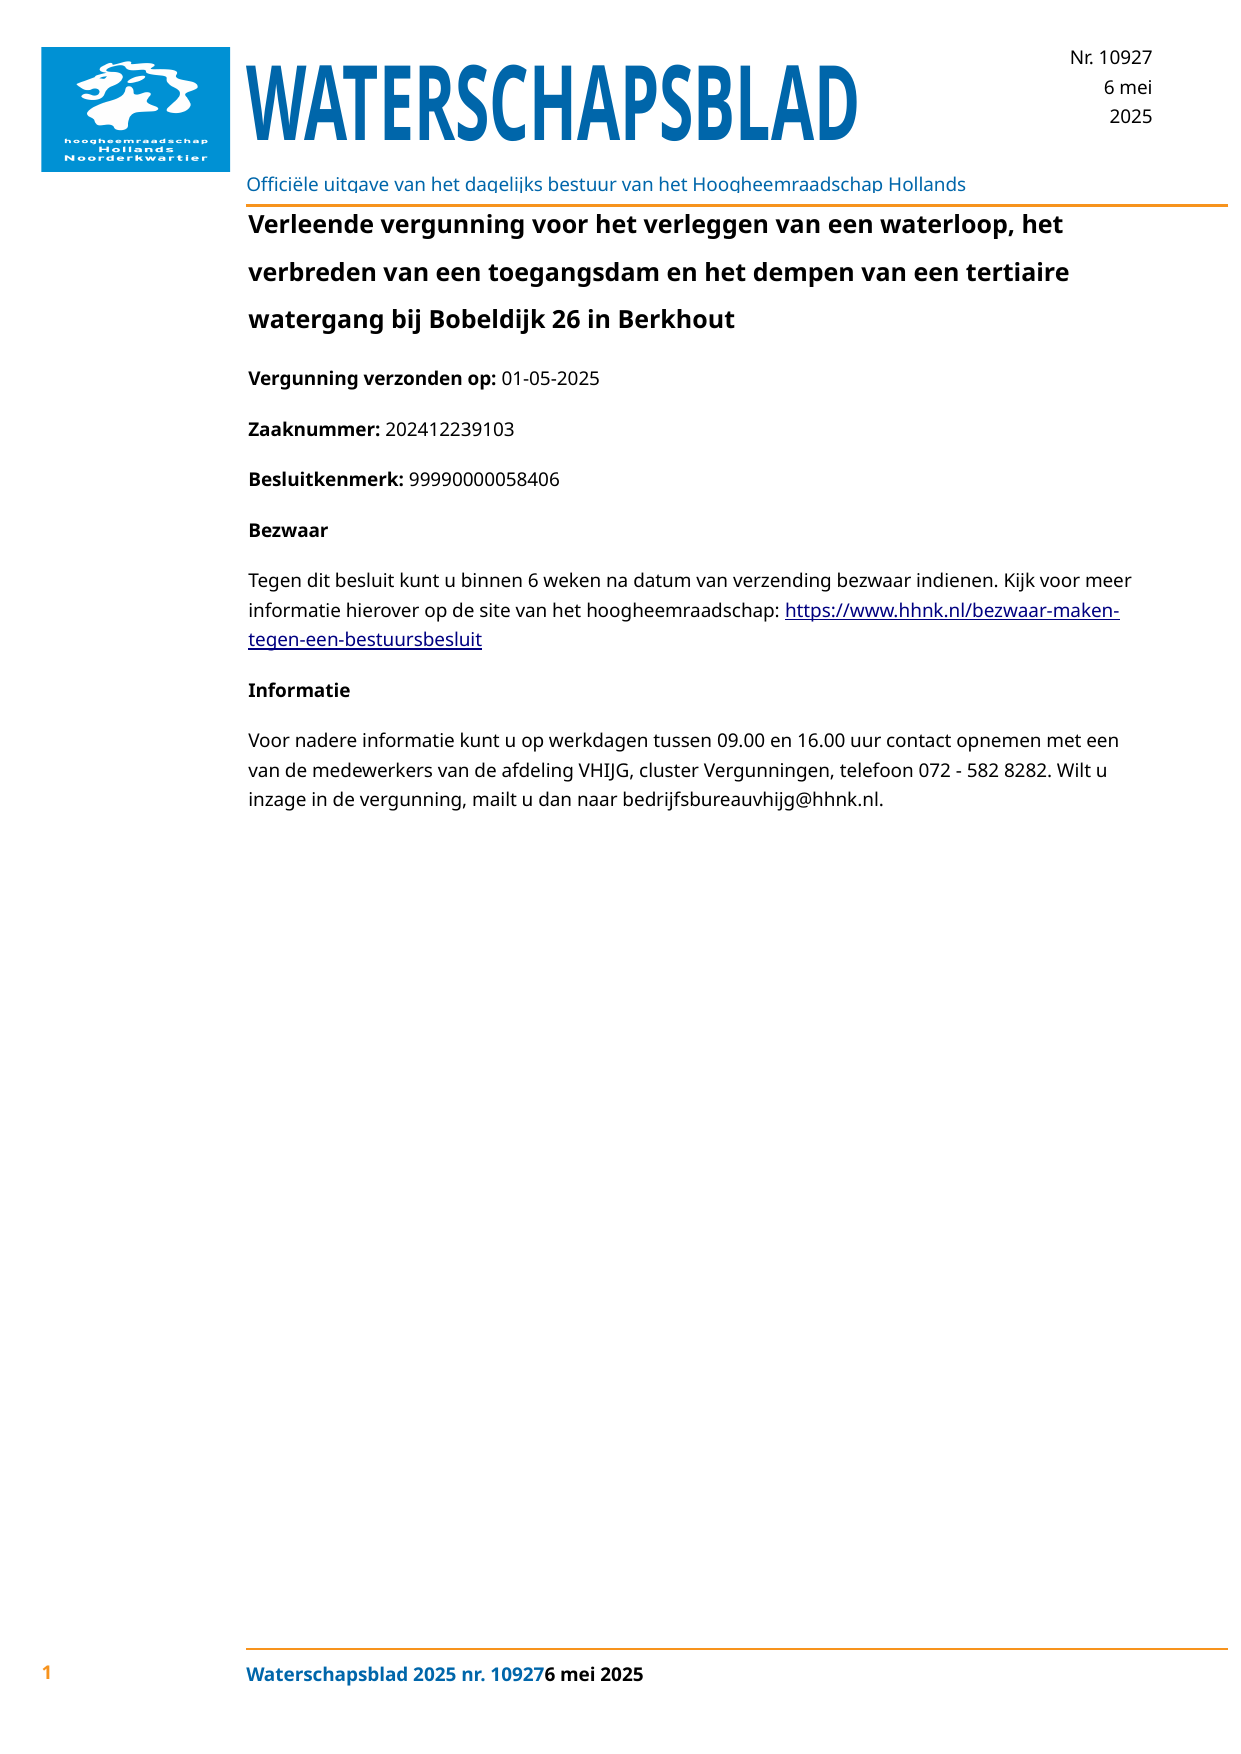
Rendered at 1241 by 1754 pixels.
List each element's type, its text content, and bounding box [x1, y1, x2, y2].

text Bezwaar [248, 517, 1152, 542]
text Informatie [248, 677, 1152, 702]
picture [118, 62, 197, 112]
text Vergunning verzonden op: 01-05-2025 [248, 366, 1152, 391]
text Tegen dit besluit kunt u binnen 6 weken na datum van verzending bezwaar indienen. Kijk voor meer informatie hierover op de site van het hoogheemraadschap: https://www.hhnk.nl/bezwaar-maken-tegen-een-bestuursbesluit [248, 567, 1152, 652]
text Voor nadere informatie kunt u op werkdagen tussen 09.00 en 16.00 uur contact opnemen met een van de medewerkers van de afdeling VHIJG, cluster Vergunningen, telefoon 072 - 582 8282. Wilt u inzage in de vergunning, mailt u dan naar bedrijfsbureauvhijg@hhnk.nl. [248, 727, 1152, 812]
text Verleende vergunning voor het verleggen van een waterloop, het verbreden van een toegangsdam en het dempen van een tertiaire watergang bij Bobeldijk 26 in Berkhout [248, 207, 1152, 336]
picture [78, 64, 122, 99]
text Zaaknummer: 202412239103 [248, 416, 1152, 442]
text Besluitkenmerk: 99990000058406 [248, 466, 1152, 492]
picture [129, 76, 144, 82]
picture [88, 87, 157, 130]
